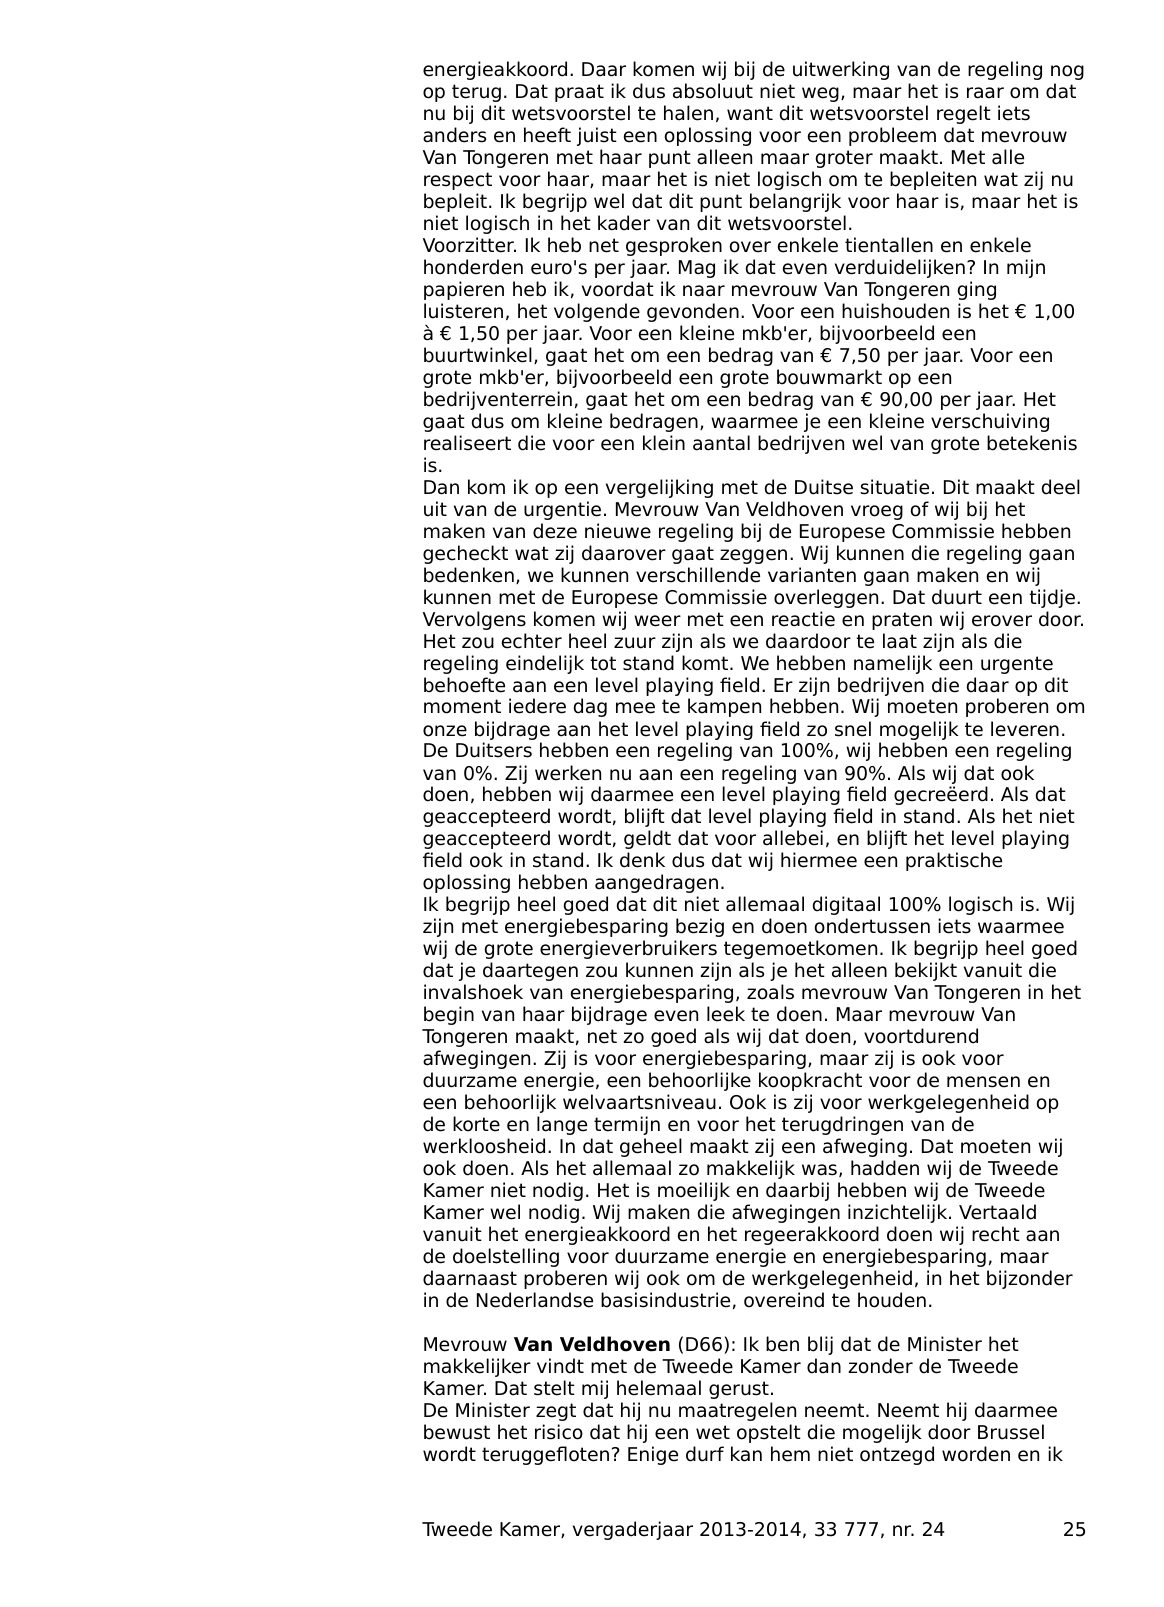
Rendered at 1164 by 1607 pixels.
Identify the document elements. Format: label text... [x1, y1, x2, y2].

text De Minister zegt dat hij nu maatregelen neemt. Neemt hij daarmee bewust het risico dat hij een wet opstelt die mogelijk door Brussel wordt teruggefloten? Enige durf kan hem niet ontzegd worden en ik [422, 1400, 1087, 1466]
text energieakkoord. Daar komen wij bij de uitwerking van de regeling nog op terug. Dat praat ik dus absoluut niet weg, maar het is raar om dat nu bij dit wetsvoorstel te halen, want dit wetsvoorstel regelt iets anders en heeft juist een oplossing voor een probleem dat mevrouw Van Tongeren met haar punt alleen maar groter maakt. Met alle respect voor haar, maar het is niet logisch om te bepleiten wat zij nu bepleit. Ik begrijp wel dat dit punt belangrijk voor haar is, maar het is niet logisch in het kader van dit wetsvoorstel. [422, 59, 1087, 235]
text Ik begrijp heel goed dat dit niet allemaal digitaal 100% logisch is. Wij zijn met energiebesparing bezig en doen ondertussen iets waarmee wij de grote energieverbruikers tegemoetkomen. Ik begrijp heel goed dat je daartegen zou kunnen zijn als je het alleen bekijkt vanuit die invalshoek van energiebesparing, zoals mevrouw Van Tongeren in het begin van haar bijdrage even leek te doen. Maar mevrouw Van Tongeren maakt, net zo goed als wij dat doen, voortdurend afwegingen. Zij is voor energiebesparing, maar zij is ook voor duurzame energie, een behoorlijke koopkracht voor de mensen en een behoorlijk welvaartsniveau. Ook is zij voor werkgelegenheid op de korte en lange termijn en voor het terugdringen van de werkloosheid. In dat geheel maakt zij een afweging. Dat moeten wij ook doen. Als het allemaal zo makkelijk was, hadden wij de Tweede Kamer niet nodig. Het is moeilijk en daarbij hebben wij de Tweede Kamer wel nodig. Wij maken die afwegingen inzichtelijk. Vertaald vanuit het energieakkoord en het regeerakkoord doen wij recht aan de doelstelling voor duurzame energie en energiebesparing, maar daarnaast proberen wij ook om de werkgelegenheid, in het bijzonder in de Nederlandse basisindustrie, overeind te houden. [422, 894, 1087, 1312]
text Voorzitter. Ik heb net gesproken over enkele tientallen en enkele honderden euro's per jaar. Mag ik dat even verduidelijken? In mijn papieren heb ik, voordat ik naar mevrouw Van Tongeren ging luisteren, het volgende gevonden. Voor een huishouden is het € 1,00 à € 1,50 per jaar. Voor een kleine mkb'er, bijvoorbeeld een buurtwinkel, gaat het om een bedrag van € 7,50 per jaar. Voor een grote mkb'er, bijvoorbeeld een grote bouwmarkt op een bedrijventerrein, gaat het om een bedrag van € 90,00 per jaar. Het gaat dus om kleine bedragen, waarmee je een kleine verschuiving realiseert die voor een klein aantal bedrijven wel van grote betekenis is. [422, 235, 1087, 477]
text Mevrouw Van Veldhoven (D66): Ik ben blij dat de Minister het makkelijker vindt met de Tweede Kamer dan zonder de Tweede Kamer. Dat stelt mij helemaal gerust. [422, 1334, 1087, 1400]
text Dan kom ik op een vergelijking met de Duitse situatie. Dit maakt deel uit van de urgentie. Mevrouw Van Veldhoven vroeg of wij bij het maken van deze nieuwe regeling bij de Europese Commissie hebben gecheckt wat zij daarover gaat zeggen. Wij kunnen die regeling gaan bedenken, we kunnen verschillende varianten gaan maken en wij kunnen met de Europese Commissie overleggen. Dat duurt een tijdje. Vervolgens komen wij weer met een reactie en praten wij erover door. Het zou echter heel zuur zijn als we daardoor te laat zijn als die regeling eindelijk tot stand komt. We hebben namelijk een urgente behoefte aan een level playing field. Er zijn bedrijven die daar op dit moment iedere dag mee te kampen hebben. Wij moeten proberen om onze bijdrage aan het level playing field zo snel mogelijk te leveren. De Duitsers hebben een regeling van 100%, wij hebben een regeling van 0%. Zij werken nu aan een regeling van 90%. Als wij dat ook doen, hebben wij daarmee een level playing field gecreëerd. Als dat geaccepteerd wordt, blijft dat level playing field in stand. Als het niet geaccepteerd wordt, geldt dat voor allebei, en blijft het level playing field ook in stand. Ik denk dus dat wij hiermee een praktische oplossing hebben aangedragen. [422, 477, 1087, 894]
